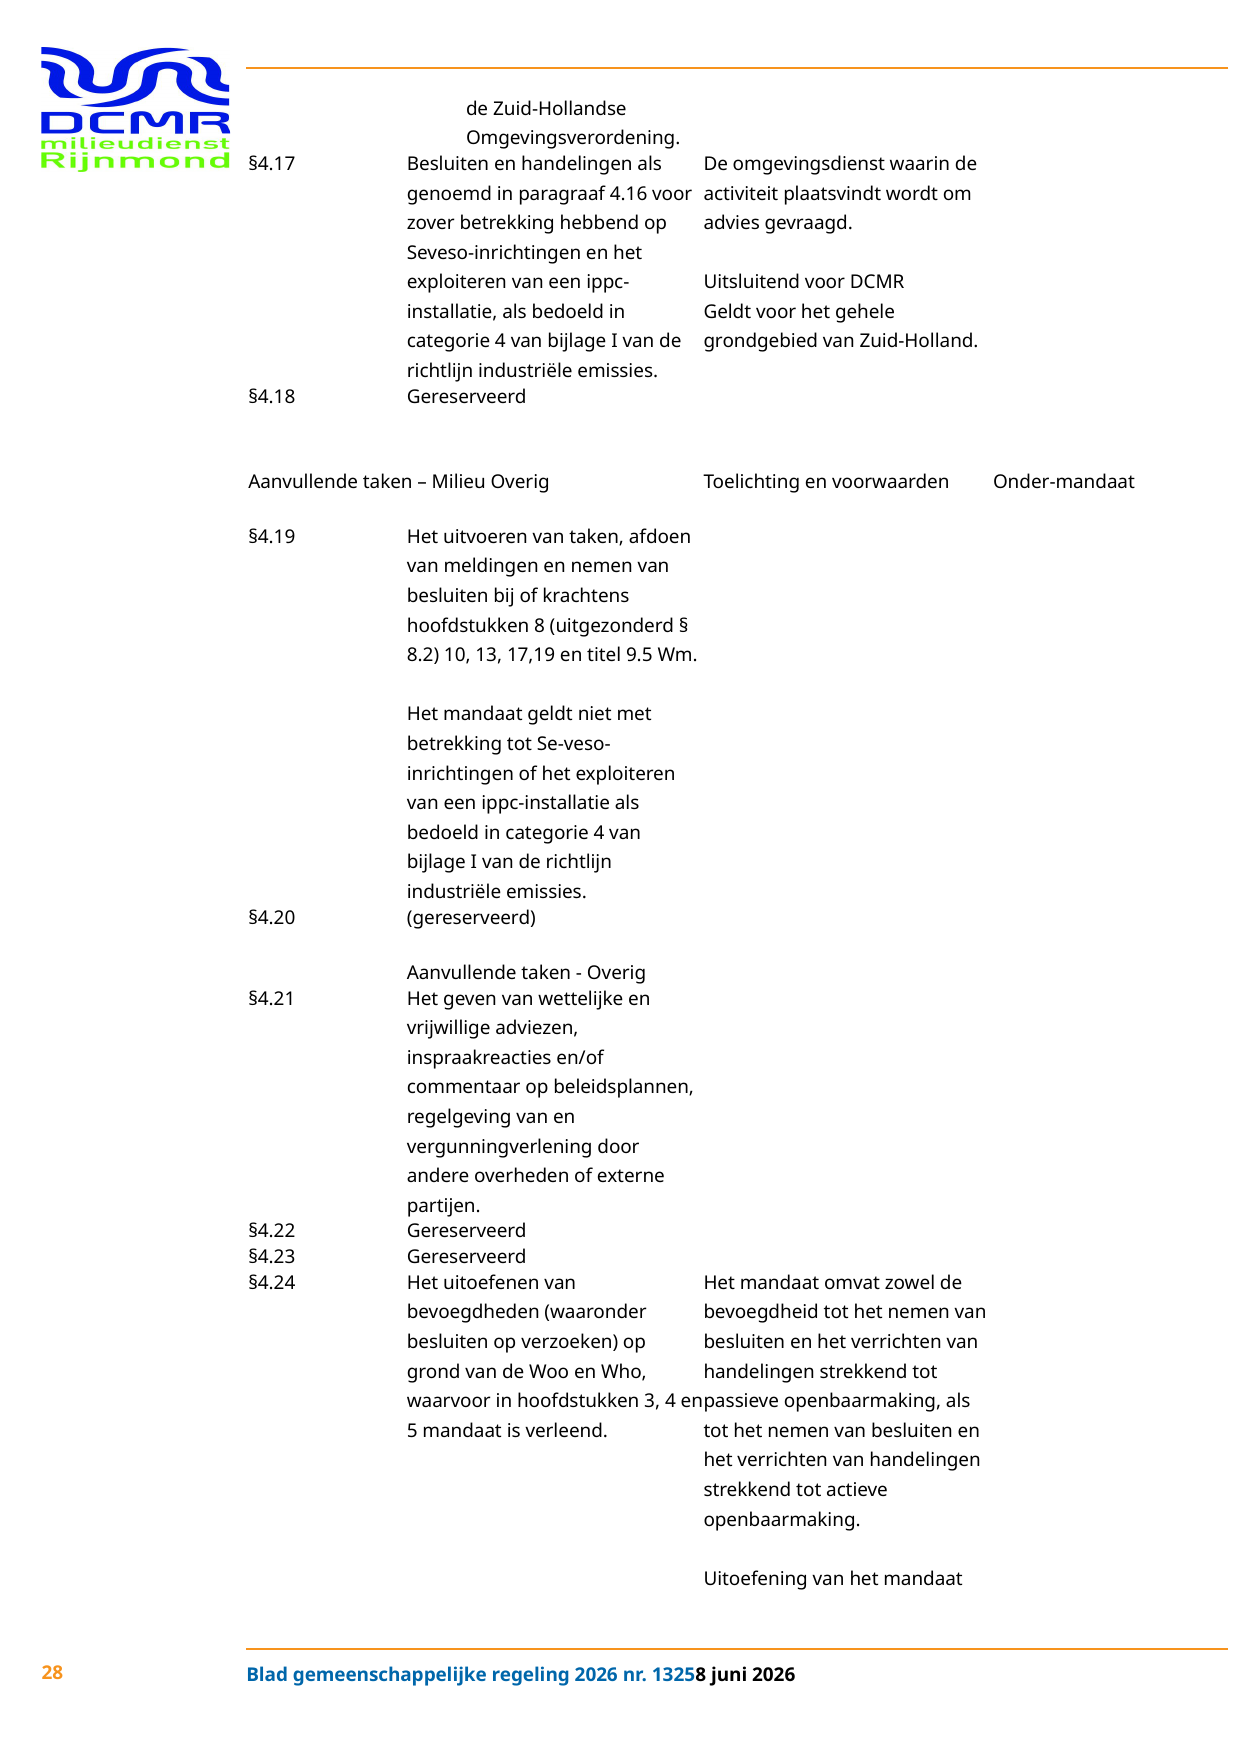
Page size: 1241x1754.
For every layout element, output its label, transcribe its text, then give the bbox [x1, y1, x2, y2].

table_cell §4.22 [248, 1218, 407, 1243]
table_cell Het geven van wettelijke en vrijwillige adviezen, inspraakreacties en/of commentaar op beleidsplannen, regelgeving van en vergunningverlening door andere overheden of externe partijen. [407, 985, 703, 1218]
table_cell [993, 1244, 1152, 1269]
table_cell §4.19 [248, 523, 407, 904]
table_cell [703, 383, 993, 409]
table_cell [993, 1218, 1152, 1243]
table_cell Besluiten en handelingen als genoemd in paragraaf 4.16 voor zover betrekking hebbend op Seveso-inrichtingen en het exploiteren van een ippc-installatie, als bedoeld in categorie 4 van bijlage I van de richtlijn industriële emissies. [407, 150, 703, 383]
table_cell [993, 523, 1152, 904]
table_cell [993, 959, 1152, 985]
table_cell [993, 985, 1152, 1218]
table_cell Gereserveerd [407, 1244, 703, 1269]
table_cell [993, 95, 1152, 150]
table_cell §4.20 [248, 904, 407, 959]
table_cell Onder-mandaat [993, 409, 1152, 523]
table_cell Gereserveerd [407, 383, 703, 409]
table_cell (gereserveerd) [407, 904, 703, 959]
table_cell §4.23 [248, 1244, 407, 1269]
table_cell Aanvullende taken - Overig [407, 959, 703, 985]
table_cell §4.24 [248, 1269, 407, 1591]
table_cell [703, 1218, 993, 1243]
table_cell [993, 904, 1152, 959]
table_cell [703, 523, 993, 904]
table_cell Het uitoefenen van bevoegdheden (waaronder besluiten op verzoeken) op grond van de Woo en Who, waarvoor in hoofdstukken 3, 4 en 5 mandaat is verleend. [407, 1269, 703, 1591]
table_cell Het mandaat omvat zowel de bevoegdheid tot het nemen van besluiten en het verrichten van handelingen strekkend tot passieve openbaarmaking, als tot het nemen van besluiten en het verrichten van handelingen strekkend tot actieve openbaarmaking. Uitoefening van het mandaat [703, 1269, 993, 1591]
table_cell [703, 95, 993, 150]
table_cell §4.17 [248, 150, 407, 383]
table_cell [993, 150, 1152, 383]
table_cell [703, 1244, 993, 1269]
table_cell [703, 904, 993, 959]
table_cell De omgevingsdienst waarin de activiteit plaatsvindt wordt om advies gevraagd. Uitsluitend voor DCMR Geldt voor het gehele grondgebied van Zuid-Holland. [703, 150, 993, 383]
table_cell [993, 383, 1152, 409]
table_cell [703, 985, 993, 1218]
table_cell de Zuid-Hollandse Omgevingsverordening. [407, 95, 703, 150]
table_cell [703, 959, 993, 985]
table_cell [248, 959, 407, 985]
table_cell Toelichting en voorwaarden [703, 409, 993, 523]
table_cell §4.18 [248, 383, 407, 409]
table_cell Het uitvoeren van taken, afdoen van meldingen en nemen van besluiten bij of krachtens hoofdstukken 8 (uitgezonderd § 8.2) 10, 13, 17,19 en titel 9.5 Wm. Het mandaat geldt niet met betrekking tot Se-veso-inrichtingen of het exploiteren van een ippc-installatie als bedoeld in categorie 4 van bijlage I van de richtlijn industriële emissies. [407, 523, 703, 904]
table_cell Gereserveerd [407, 1218, 703, 1243]
picture [41, 47, 231, 172]
table_cell [993, 1269, 1152, 1591]
table_cell Aanvullende taken – Milieu Overig [248, 409, 703, 523]
table_cell [248, 95, 407, 150]
table_cell §4.21 [248, 985, 407, 1218]
